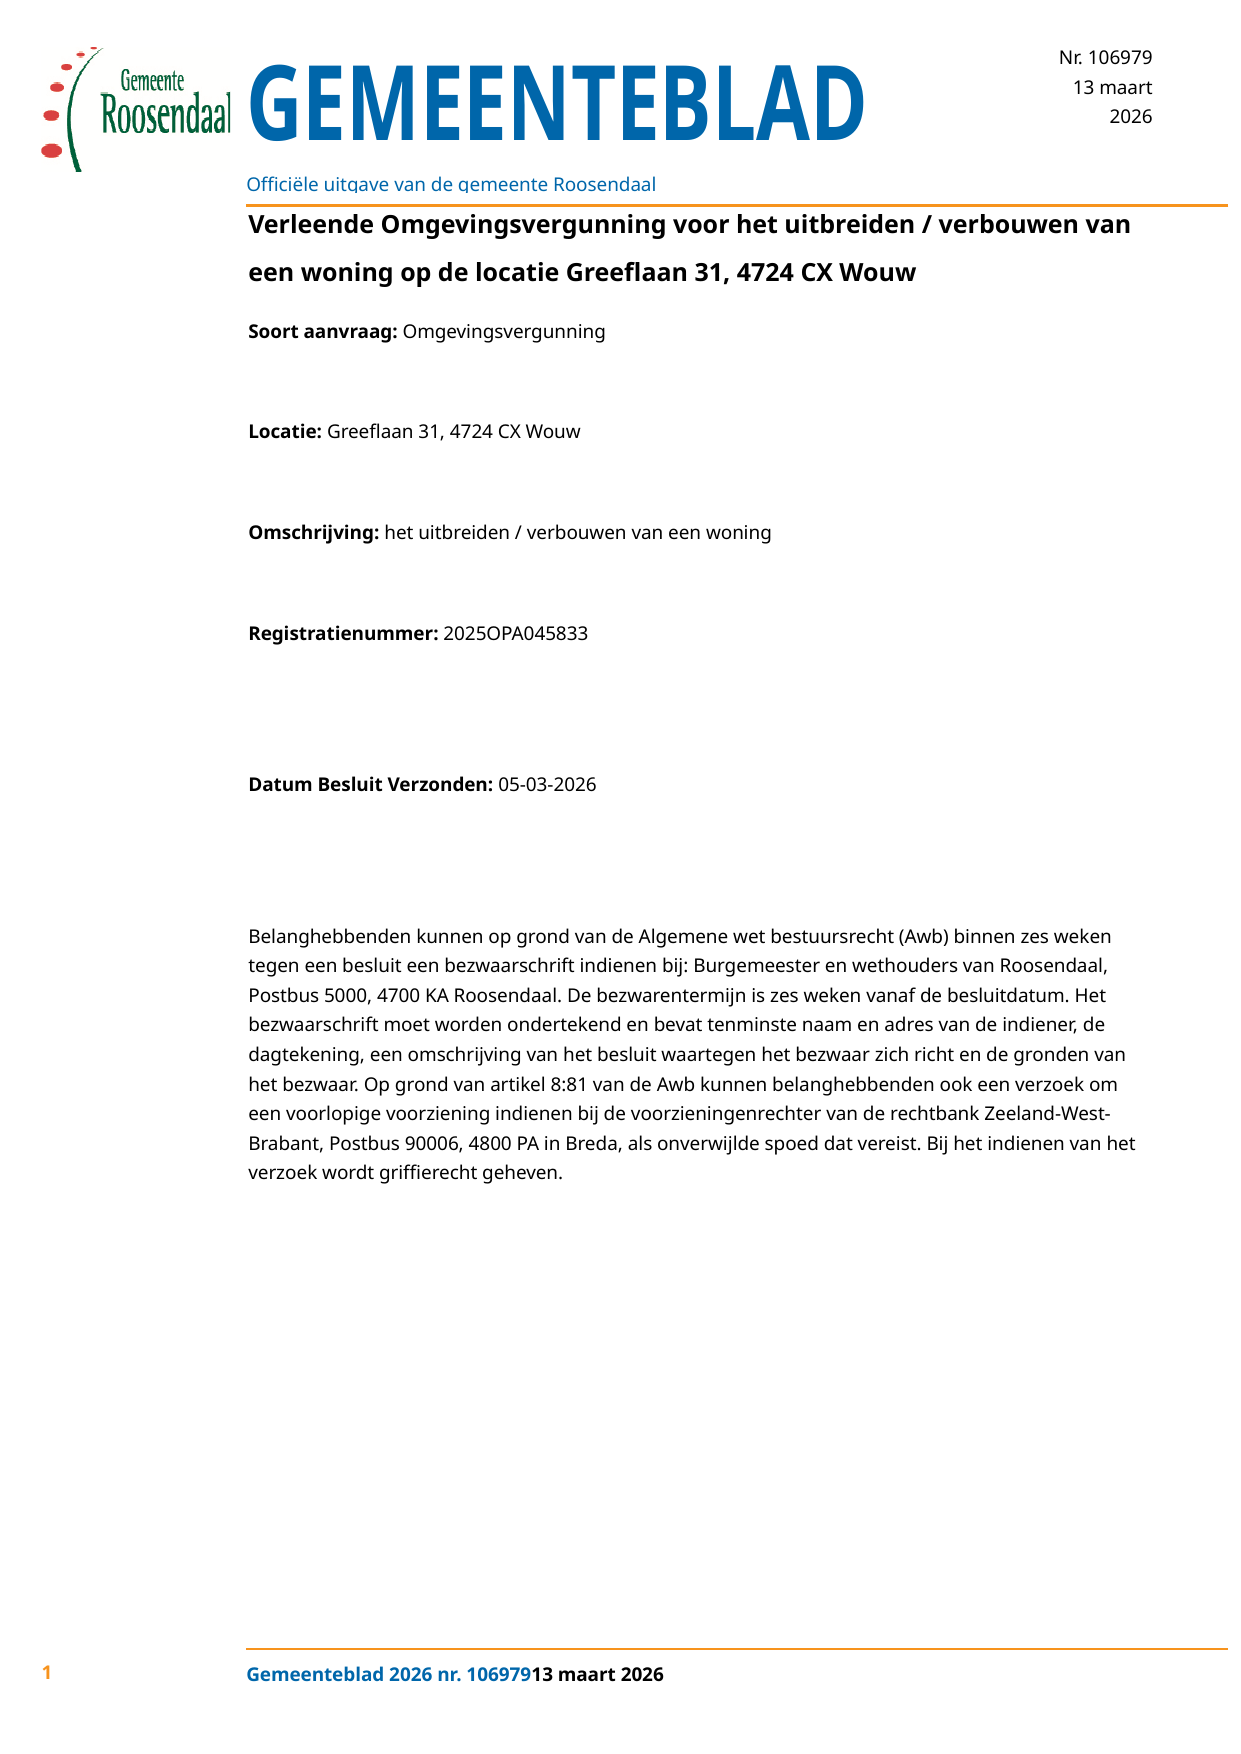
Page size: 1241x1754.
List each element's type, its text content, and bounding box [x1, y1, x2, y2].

text Datum Besluit Verzonden: 05-03-2026 [248, 772, 1152, 797]
text Registratienummer: 2025OPA045833 [248, 620, 1152, 646]
text Locatie: Greeflaan 31, 4724 CX Wouw [248, 419, 1152, 444]
text Soort aanvraag: Omgevingsvergunning [248, 318, 1152, 344]
text Omschrijving: het uitbreiden / verbouwen van een woning [248, 519, 1152, 545]
picture [41, 47, 231, 172]
text Belanghebbenden kunnen op grond van de Algemene wet bestuursrecht (Awb) binnen zes weken tegen een besluit een bezwaarschrift indienen bij: Burgemeester en wethouders van Roosendaal, Postbus 5000, 4700 KA Roosendaal. De bezwarentermijn is zes weken vanaf de besluitdatum. Het bezwaarschrift moet worden ondertekend en bevat tenminste naam en adres van de indiener, de dagtekening, een omschrijving van het besluit waartegen het bezwaar zich richt en de gronden van het bezwaar. Op grond van artikel 8:81 van de Awb kunnen belanghebbenden ook een verzoek om een voorlopige voorziening indienen bij de voorzieningenrechter van de rechtbank Zeeland-West-Brabant, Postbus 90006, 4800 PA in Breda, als onverwijlde spoed dat vereist. Bij het indienen van het verzoek wordt griffierecht geheven. [248, 923, 1152, 1185]
text Verleende Omgevingsvergunning voor het uitbreiden / verbouwen van een woning op de locatie Greeflaan 31, 4724 CX Wouw [248, 207, 1152, 288]
